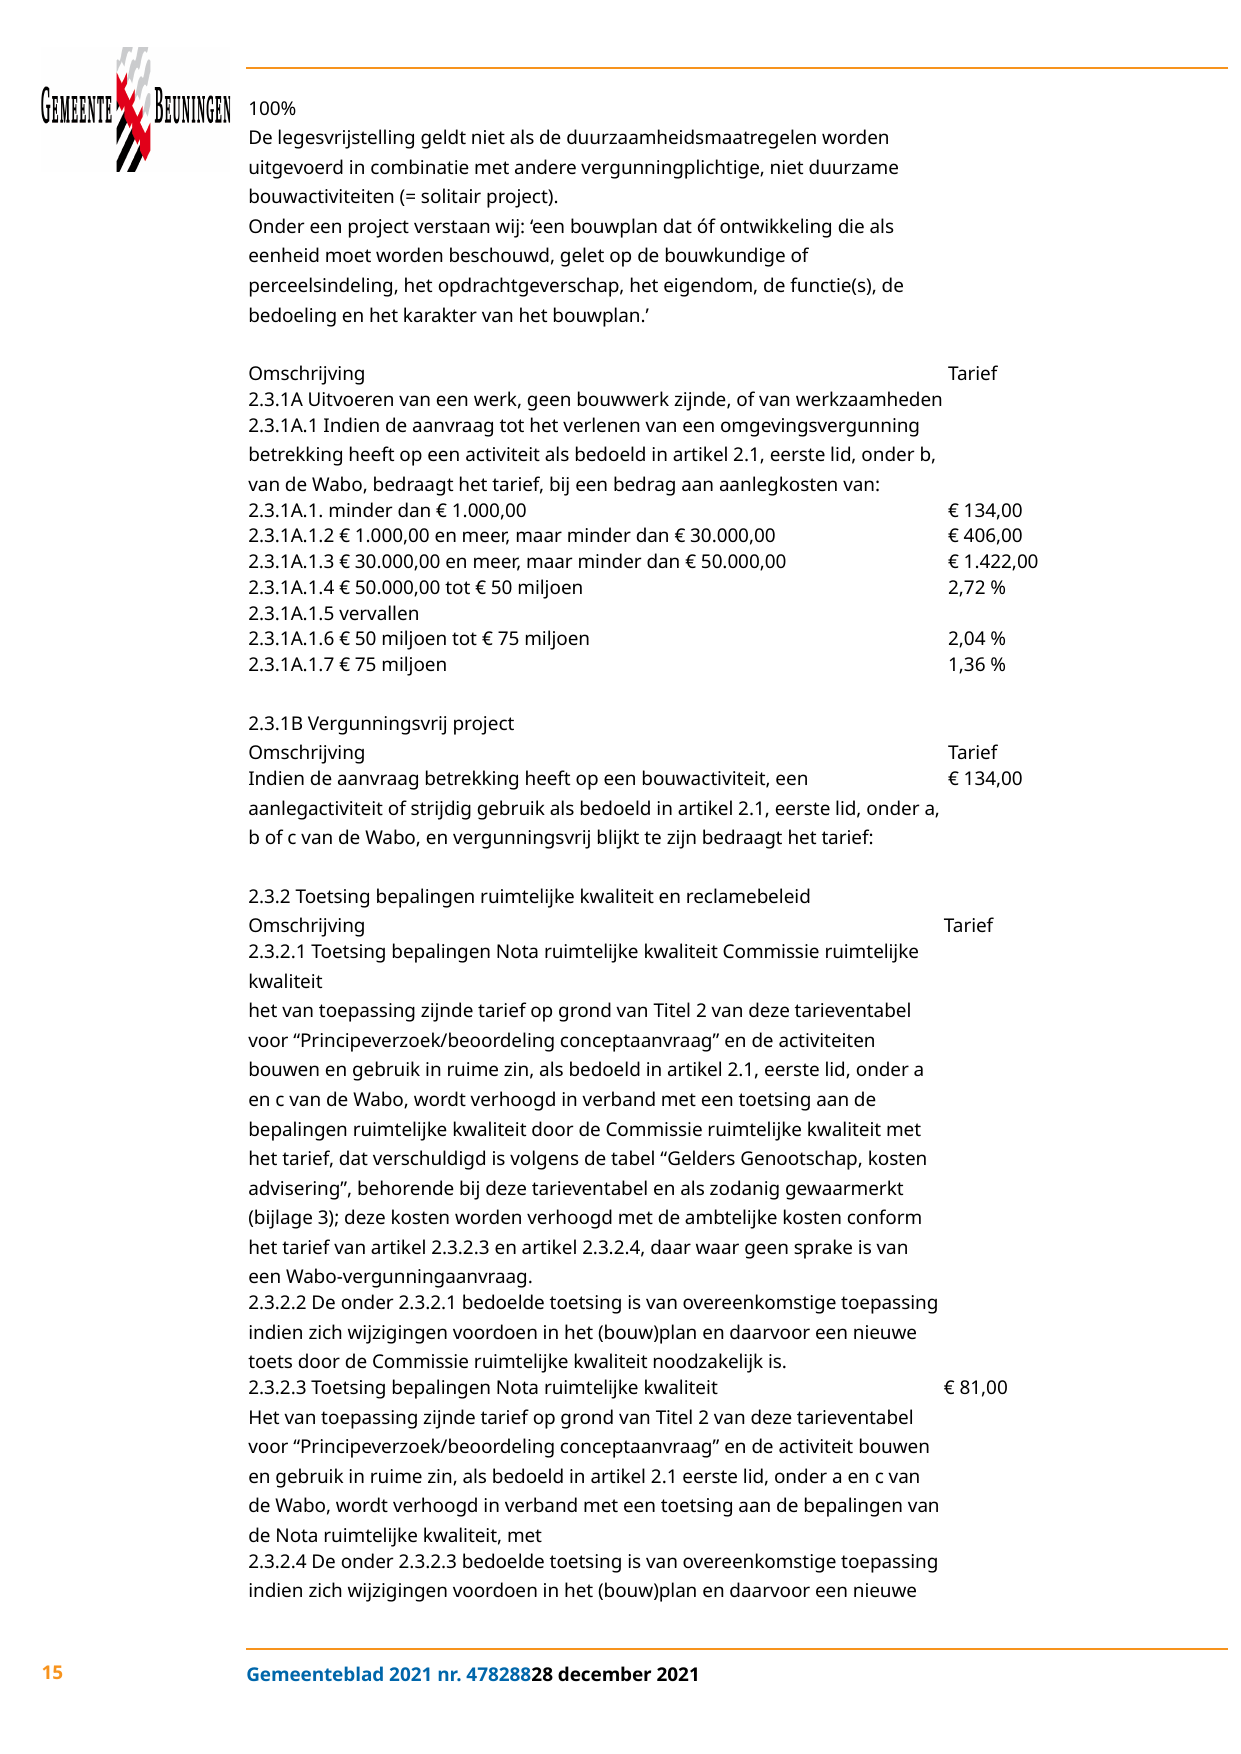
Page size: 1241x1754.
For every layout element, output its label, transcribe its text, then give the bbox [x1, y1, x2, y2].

picture [41, 47, 231, 172]
table_cell € 134,00 [948, 765, 1152, 850]
table_header Tarief [948, 740, 1152, 765]
table_cell 2.3.2.4 De onder 2.3.2.3 bedoelde toetsing is van overeenkomstige toepassing indien zich wijzigingen voordoen in het (bouw)plan en daarvoor een nieuwe [248, 1548, 944, 1603]
table_header Tarief [944, 913, 1152, 938]
table_cell [944, 938, 1152, 1289]
table_cell [948, 600, 1152, 626]
table_cell [944, 1290, 1152, 1374]
table_cell 2.3.1A.1 Indien de aanvraag tot het verlenen van een omgevingsvergunning betrekking heeft op een activiteit als bedoeld in artikel 2.1, eerste lid, onder b, van de Wabo, bedraagt het tarief, bij een bedrag aan aanlegkosten van: [248, 412, 948, 497]
table_cell 2.3.1A.1.3 € 30.000,00 en meer, maar minder dan € 50.000,00 [248, 548, 948, 574]
table_cell € 1.422,00 [948, 548, 1152, 574]
table_cell [948, 95, 1152, 328]
table_cell [948, 386, 1152, 412]
table_cell Indien de aanvraag betrekking heeft op een bouwactiviteit, een aanlegactiviteit of strijdig gebruik als bedoeld in artikel 2.1, eerste lid, onder a, b of c van de Wabo, en vergunningsvrij blijkt te zijn bedraagt het tarief: [248, 765, 948, 850]
table_cell 2.3.1A Uitvoeren van een werk, geen bouwwerk zijnde, of van werkzaamheden [248, 386, 948, 412]
table_cell [948, 412, 1152, 497]
table_header Omschrijving [248, 913, 944, 938]
table_cell 2,04 % [948, 626, 1152, 651]
table_header Omschrijving [248, 361, 948, 386]
table_header Omschrijving [248, 740, 948, 765]
table_cell € 81,00 [944, 1374, 1152, 1548]
table_cell 2.3.1A.1.6 € 50 miljoen tot € 75 miljoen [248, 626, 948, 651]
table_cell 2.3.1A.1.7 € 75 miljoen [248, 651, 948, 677]
table_cell 2.3.1A.1.2 € 1.000,00 en meer, maar minder dan € 30.000,00 [248, 523, 948, 548]
text 2.3.2 Toetsing bepalingen ruimtelijke kwaliteit en reclamebeleid [248, 883, 1152, 909]
table_cell € 134,00 [948, 497, 1152, 523]
text 2.3.1B Vergunningsvrij project [248, 710, 1152, 736]
table_header Tarief [948, 361, 1152, 386]
table_cell 1,36 % [948, 651, 1152, 677]
table_cell [944, 1548, 1152, 1603]
table_cell 2,72 % [948, 574, 1152, 600]
table_cell 2.3.1A.1. minder dan € 1.000,00 [248, 497, 948, 523]
table_cell 2.3.1A.1.5 vervallen [248, 600, 948, 626]
table_cell € 406,00 [948, 523, 1152, 548]
table_cell 2.3.2.1 Toetsing bepalingen Nota ruimtelijke kwaliteit Commissie ruimtelijke kwaliteit het van toepassing zijnde tarief op grond van Titel 2 van deze tarieventabel voor “Principeverzoek/beoordeling conceptaanvraag” en de activiteiten bouwen en gebruik in ruime zin, als bedoeld in artikel 2.1, eerste lid, onder a en c van de Wabo, wordt verhoogd in verband met een toetsing aan de bepalingen ruimtelijke kwaliteit door de Commissie ruimtelijke kwaliteit met het tarief, dat verschuldigd is volgens de tabel “Gelders Genootschap, kosten advisering”, behorende bij deze tarieventabel en als zodanig gewaarmerkt (bijlage 3); deze kosten worden verhoogd met de ambtelijke kosten conform het tarief van artikel 2.3.2.3 en artikel 2.3.2.4, daar waar geen sprake is van een Wabo-vergunningaanvraag. [248, 938, 944, 1289]
table_cell 2.3.2.2 De onder 2.3.2.1 bedoelde toetsing is van overeenkomstige toepassing indien zich wijzigingen voordoen in het (bouw)plan en daarvoor een nieuwe toets door de Commissie ruimtelijke kwaliteit noodzakelijk is. [248, 1290, 944, 1374]
table_cell 2.3.1A.1.4 € 50.000,00 tot € 50 miljoen [248, 574, 948, 600]
table_cell 100% De legesvrijstelling geldt niet als de duurzaamheidsmaatregelen worden uitgevoerd in combinatie met andere vergunningplichtige, niet duurzame bouwactiviteiten (= solitair project). Onder een project verstaan wij: ‘een bouwplan dat óf ontwikkeling die als eenheid moet worden beschouwd, gelet op de bouwkundige of perceelsindeling, het opdrachtgeverschap, het eigendom, de functie(s), de bedoeling en het karakter van het bouwplan.’ [248, 95, 948, 328]
table_cell 2.3.2.3 Toetsing bepalingen Nota ruimtelijke kwaliteit Het van toepassing zijnde tarief op grond van Titel 2 van deze tarieventabel voor “Principeverzoek/beoordeling conceptaanvraag” en de activiteit bouwen en gebruik in ruime zin, als bedoeld in artikel 2.1 eerste lid, onder a en c van de Wabo, wordt verhoogd in verband met een toetsing aan de bepalingen van de Nota ruimtelijke kwaliteit, met [248, 1374, 944, 1548]
